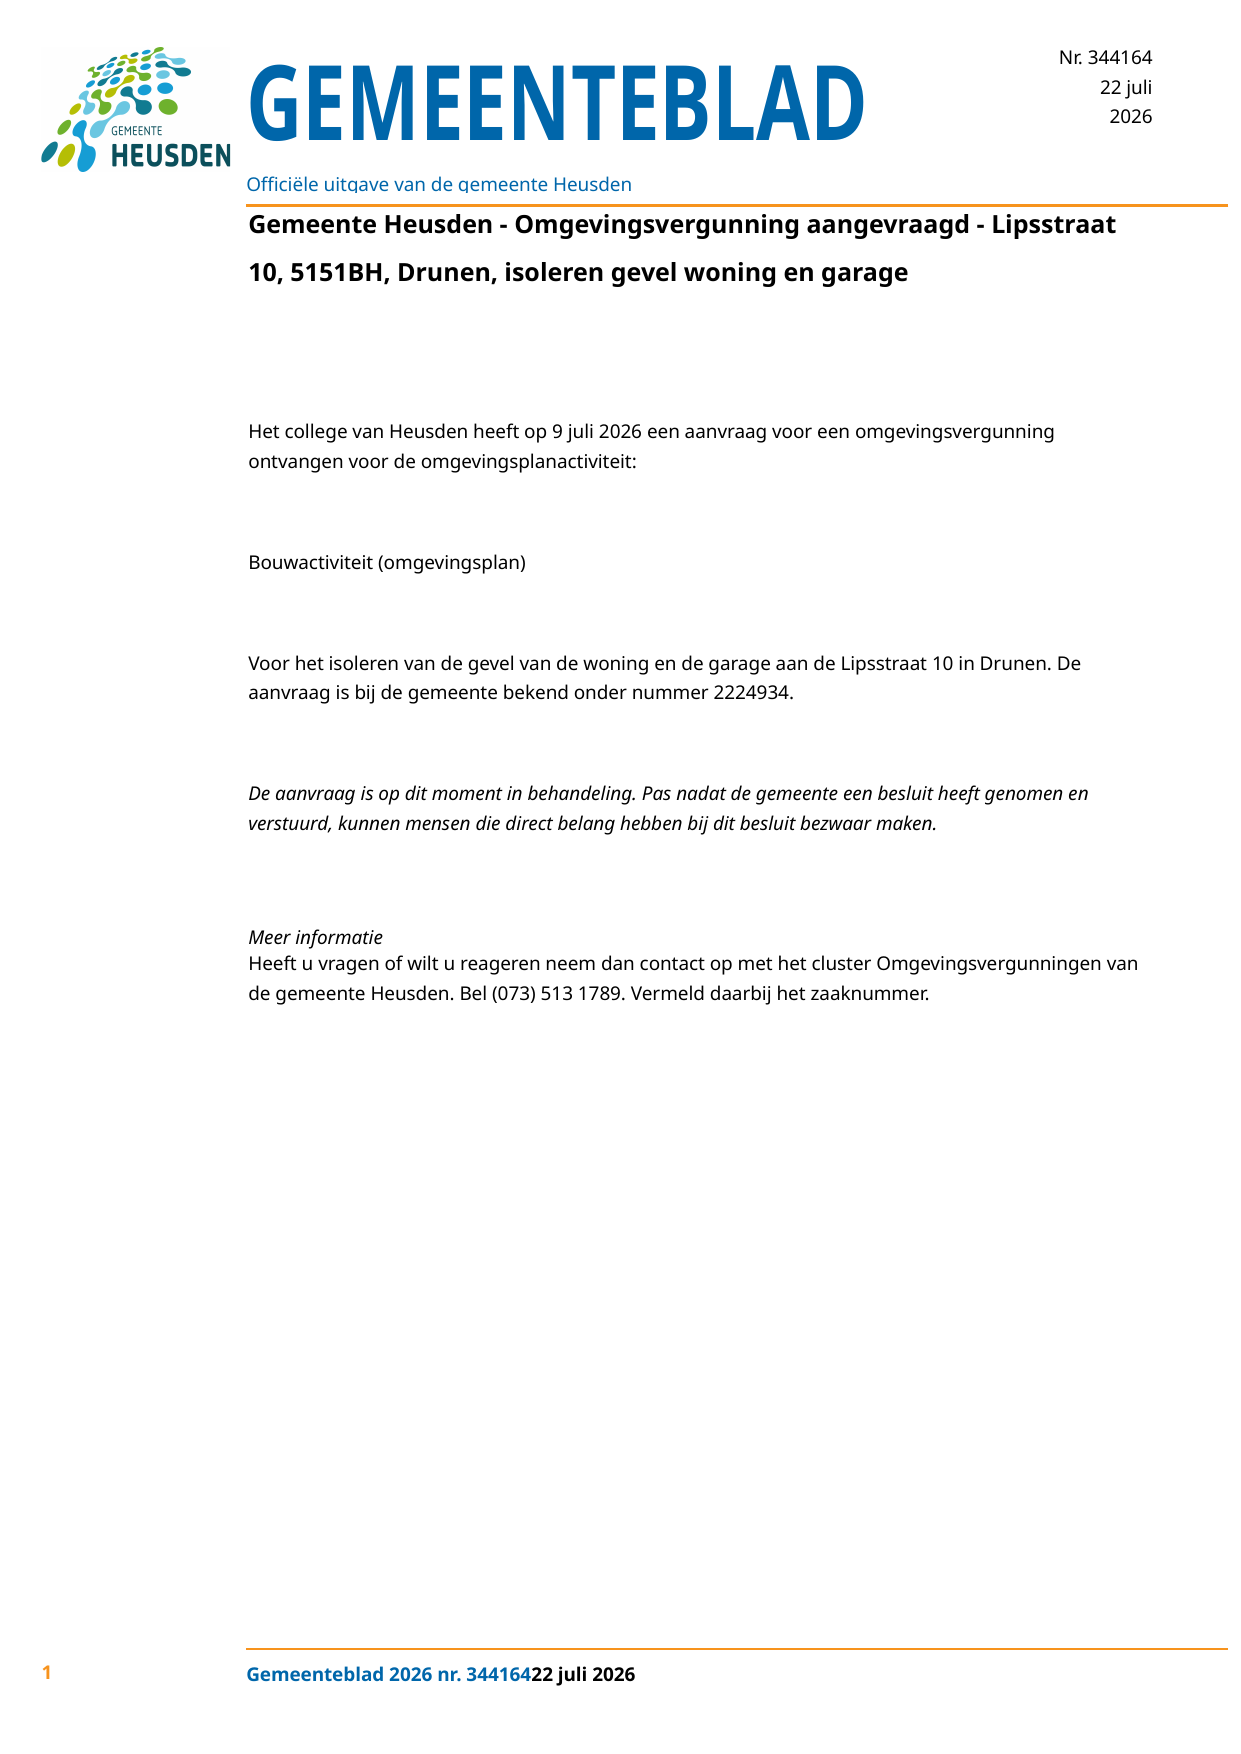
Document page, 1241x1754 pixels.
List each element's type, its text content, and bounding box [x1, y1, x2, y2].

text De aanvraag is op dit moment in behandeling. Pas nadat de gemeente een besluit heeft genomen en verstuurd, kunnen mensen die direct belang hebben bij dit besluit bezwaar maken. [248, 780, 1152, 836]
picture [41, 47, 231, 172]
text Heeft u vragen of wilt u reageren neem dan contact op met het cluster Omgevingsvergunningen van de gemeente Heusden. Bel (073) 513 1789. Vermeld daarbij het zaaknummer. [248, 950, 1152, 1005]
text Voor het isoleren van de gevel van de woning en de garage aan de Lipsstraat 10 in Drunen. De aanvraag is bij de gemeente bekend onder nummer 2224934. [248, 650, 1152, 705]
text Meer informatie [248, 924, 1152, 950]
text Het college van Heusden heeft op 9 juli 2026 een aanvraag voor een omgevingsvergunning ontvangen voor de omgevingsplanactiviteit: [248, 419, 1152, 474]
text Gemeente Heusden - Omgevingsvergunning aangevraagd - Lipsstraat 10, 5151BH, Drunen, isoleren gevel woning en garage [248, 207, 1152, 288]
text Bouwactiviteit (omgevingsplan) [248, 549, 1152, 575]
